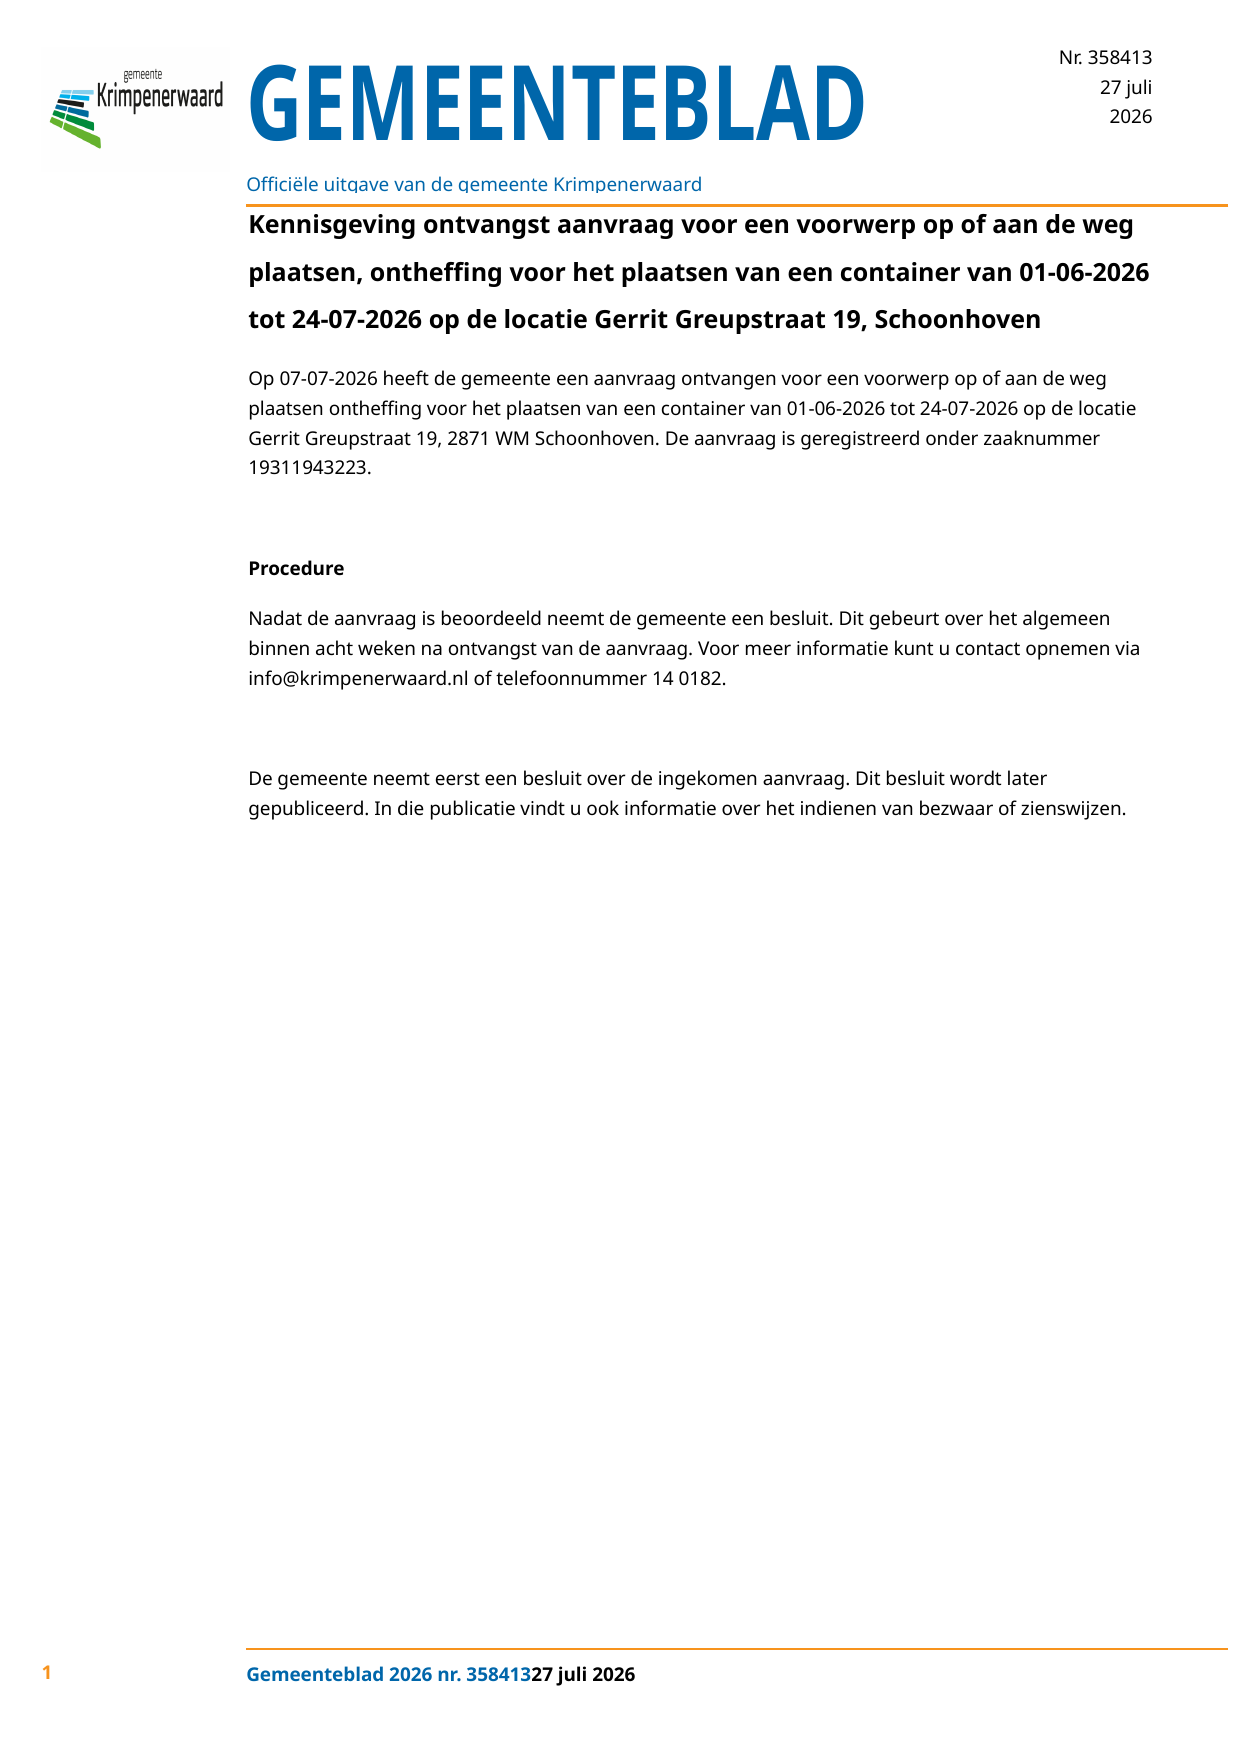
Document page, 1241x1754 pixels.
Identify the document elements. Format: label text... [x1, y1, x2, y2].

text Kennisgeving ontvangst aanvraag voor een voorwerp op of aan de weg plaatsen, ontheffing voor het plaatsen van een container van 01-06-2026 tot 24-07-2026 op de locatie Gerrit Greupstraat 19, Schoonhoven [248, 207, 1152, 336]
text Op 07-07-2026 heeft de gemeente een aanvraag ontvangen voor een voorwerp op of aan de weg plaatsen ontheffing voor het plaatsen van een container van 01-06-2026 tot 24-07-2026 op de locatie Gerrit Greupstraat 19, 2871 WM Schoonhoven. De aanvraag is geregistreerd onder zaaknummer 19311943223. [248, 366, 1152, 480]
text De gemeente neemt eerst een besluit over de ingekomen aanvraag. Dit besluit wordt later gepubliceerd. In die publicatie vindt u ook informatie over het indienen van bezwaar of zienswijzen. [248, 766, 1152, 821]
text Procedure [248, 555, 1152, 581]
picture [41, 47, 231, 172]
text Nadat de aanvraag is beoordeeld neemt de gemeente een besluit. Dit gebeurt over het algemeen binnen acht weken na ontvangst van de aanvraag. Voor meer informatie kunt u contact opnemen via info@krimpenerwaard.nl of telefoonnummer 14 0182. [248, 606, 1152, 690]
